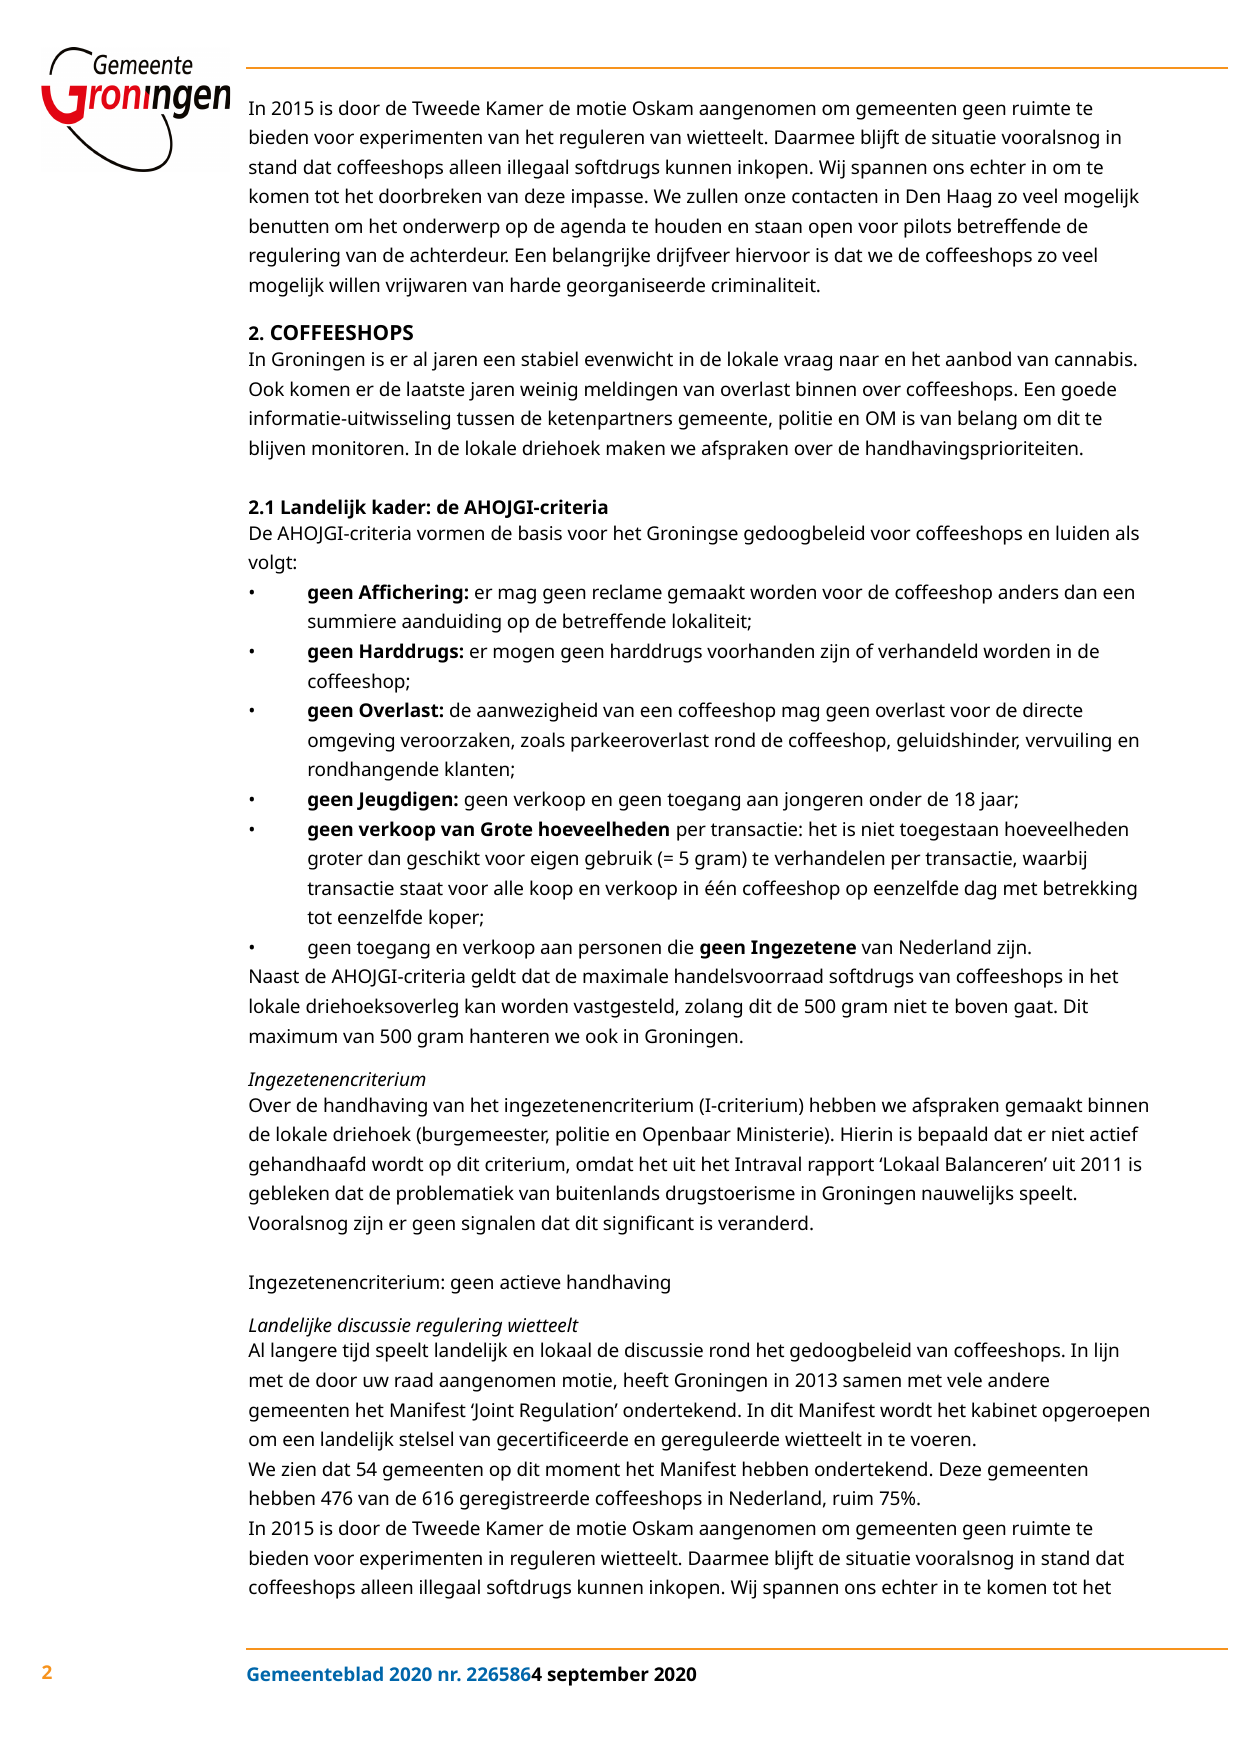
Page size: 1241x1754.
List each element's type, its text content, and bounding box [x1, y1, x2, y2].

text De AHOJGI-criteria vormen de basis voor het Groningse gedoogbeleid voor coffeeshops en luiden als volgt: [248, 520, 1152, 575]
text We zien dat 54 gemeenten op dit moment het Manifest hebben ondertekend. Deze gemeenten hebben 476 van de 616 geregistreerde coffeeshops in Nederland, ruim 75%. [248, 1456, 1152, 1511]
text Naast de AHOJGI-criteria geldt dat de maximale handelsvoorraad softdrugs van coffeeshops in het lokale driehoeksoverleg kan worden vastgesteld, zolang dit de 500 gram niet te boven gaat. Dit maximum van 500 gram hanteren we ook in Groningen. [248, 964, 1152, 1049]
list geen verkoop van Grote hoeveelheden per transactie: het is niet toegestaan hoeveelheden groter dan geschikt voor eigen gebruik (= 5 gram) te verhandelen per transactie, waarbij transactie staat voor alle koop en verkoop in één coffeeshop op eenzelfde dag met betrekking tot eenzelfde koper; [248, 816, 1152, 930]
list geen Overlast: de aanwezigheid van een coffeeshop mag geen overlast voor de directe omgeving veroorzaken, zoals parkeeroverlast rond de coffeeshop, geluidshinder, vervuiling en rondhangende klanten; [248, 697, 1152, 782]
list geen Affichering: er mag geen reclame gemaakt worden voor de coffeeshop anders dan een summiere aanduiding op de betreffende lokaliteit; [248, 579, 1152, 634]
text 2.1 Landelijk kader: de AHOJGI-criteria [248, 494, 1152, 520]
text In 2015 is door de Tweede Kamer de motie Oskam aangenomen om gemeenten geen ruimte te bieden voor experimenten in reguleren wietteelt. Daarmee blijft de situatie vooralsnog in stand dat coffeeshops alleen illegaal softdrugs kunnen inkopen. Wij spannen ons echter in te komen tot het [248, 1515, 1152, 1600]
text 2. COFFEESHOPS [248, 318, 1152, 346]
table_header Ingezetenencriterium: geen actieve handhaving [248, 1269, 1152, 1295]
text Landelijke discussie regulering wietteelt [248, 1312, 1152, 1338]
picture [41, 47, 231, 172]
text Ingezetenencriterium [248, 1066, 1152, 1092]
text Over de handhaving van het ingezetenencriterium (I-criterium) hebben we afspraken gemaakt binnen de lokale driehoek (burgemeester, politie en Openbaar Ministerie). Hierin is bepaald dat er niet actief gehandhaafd wordt op dit criterium, omdat het uit het Intraval rapport ‘Lokaal Balanceren’ uit 2011 is gebleken dat de problematiek van buitenlands drugstoerisme in Groningen nauwelijks speelt. Vooralsnog zijn er geen signalen dat dit significant is veranderd. [248, 1092, 1152, 1236]
text In 2015 is door de Tweede Kamer de motie Oskam aangenomen om gemeenten geen ruimte te bieden voor experimenten van het reguleren van wietteelt. Daarmee blijft de situatie vooralsnog in stand dat coffeeshops alleen illegaal softdrugs kunnen inkopen. Wij spannen ons echter in om te komen tot het doorbreken van deze impasse. We zullen onze contacten in Den Haag zo veel mogelijk benutten om het onderwerp op de agenda te houden en staan open voor pilots betreffende de regulering van de achterdeur. Een belangrijke drijfveer hiervoor is dat we de coffeeshops zo veel mogelijk willen vrijwaren van harde georganiseerde criminaliteit. [248, 95, 1152, 298]
list geen Jeugdigen: geen verkoop en geen toegang aan jongeren onder de 18 jaar; [248, 786, 1152, 812]
list geen toegang en verkoop aan personen die geen Ingezetene van Nederland zijn. [248, 934, 1152, 960]
list geen Harddrugs: er mogen geen harddrugs voorhanden zijn of verhandeld worden in de coffeeshop; [248, 638, 1152, 694]
text Al langere tijd speelt landelijk en lokaal de discussie rond het gedoogbeleid van coffeeshops. In lijn met de door uw raad aangenomen motie, heeft Groningen in 2013 samen met vele andere gemeenten het Manifest ‘Joint Regulation’ ondertekend. In dit Manifest wordt het kabinet opgeroepen om een landelijk stelsel van gecertificeerde en gereguleerde wietteelt in te voeren. [248, 1338, 1152, 1452]
text In Groningen is er al jaren een stabiel evenwicht in de lokale vraag naar en het aanbod van cannabis. Ook komen er de laatste jaren weinig meldingen van overlast binnen over coffeeshops. Een goede informatie-uitwisseling tussen de ketenpartners gemeente, politie en OM is van belang om dit te blijven monitoren. In de lokale driehoek maken we afspraken over de handhavingsprioriteiten. [248, 346, 1152, 461]
